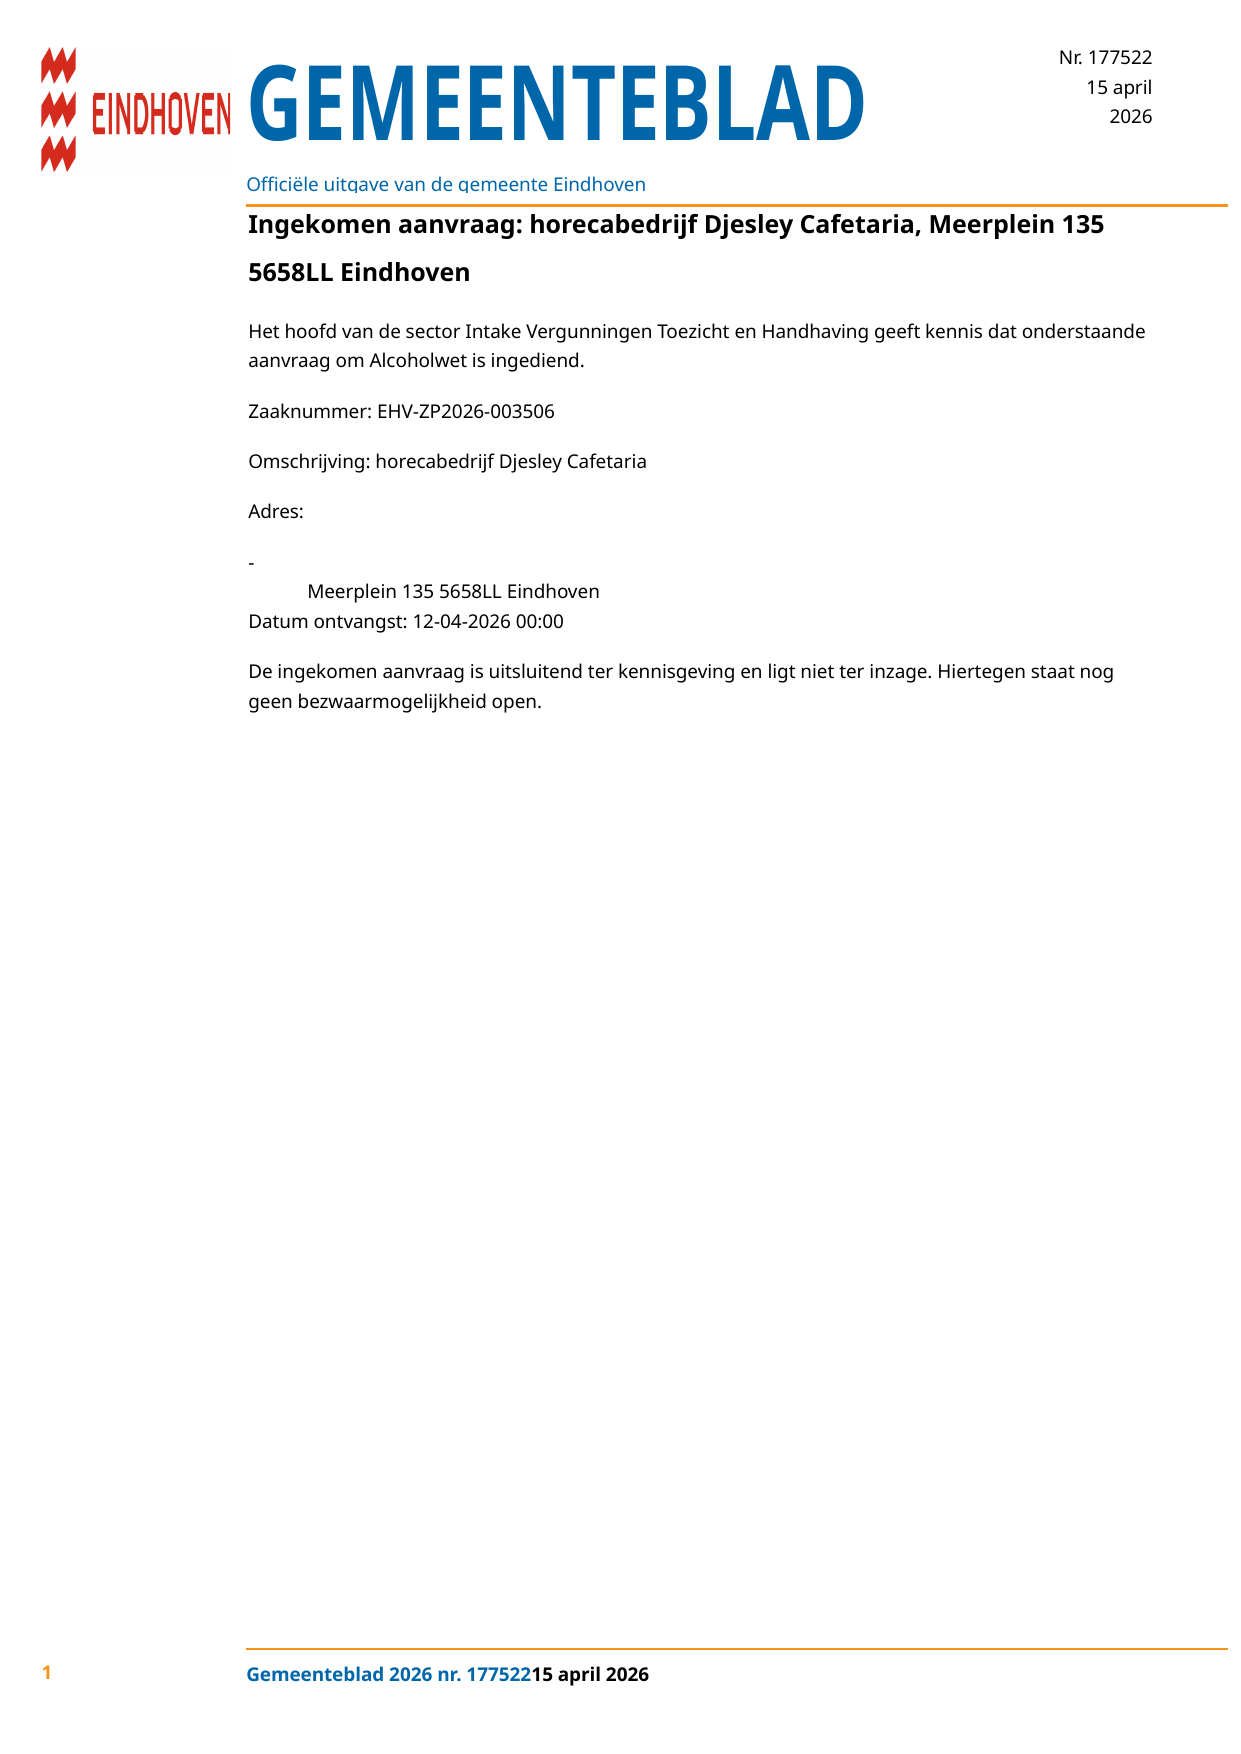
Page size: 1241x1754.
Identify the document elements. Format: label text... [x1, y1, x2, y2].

text Adres: [248, 499, 1152, 524]
text Ingekomen aanvraag: horecabedrijf Djesley Cafetaria, Meerplein 135 5658LL Eindhoven [248, 207, 1152, 288]
text Zaaknummer: EHV-ZP2026-003506 [248, 398, 1152, 424]
picture [41, 47, 231, 172]
text Datum ontvangst: 12-04-2026 00:00 [248, 608, 1152, 634]
list Meerplein 135 5658LL Eindhoven [248, 579, 1152, 604]
text De ingekomen aanvraag is uitsluitend ter kennisgeving en ligt niet ter inzage. Hiertegen staat nog geen bezwaarmogelijkheid open. [248, 659, 1152, 714]
text Omschrijving: horecabedrijf Djesley Cafetaria [248, 448, 1152, 474]
text Het hoofd van de sector Intake Vergunningen Toezicht en Handhaving geeft kennis dat onderstaande aanvraag om Alcoholwet is ingediend. [248, 318, 1152, 373]
